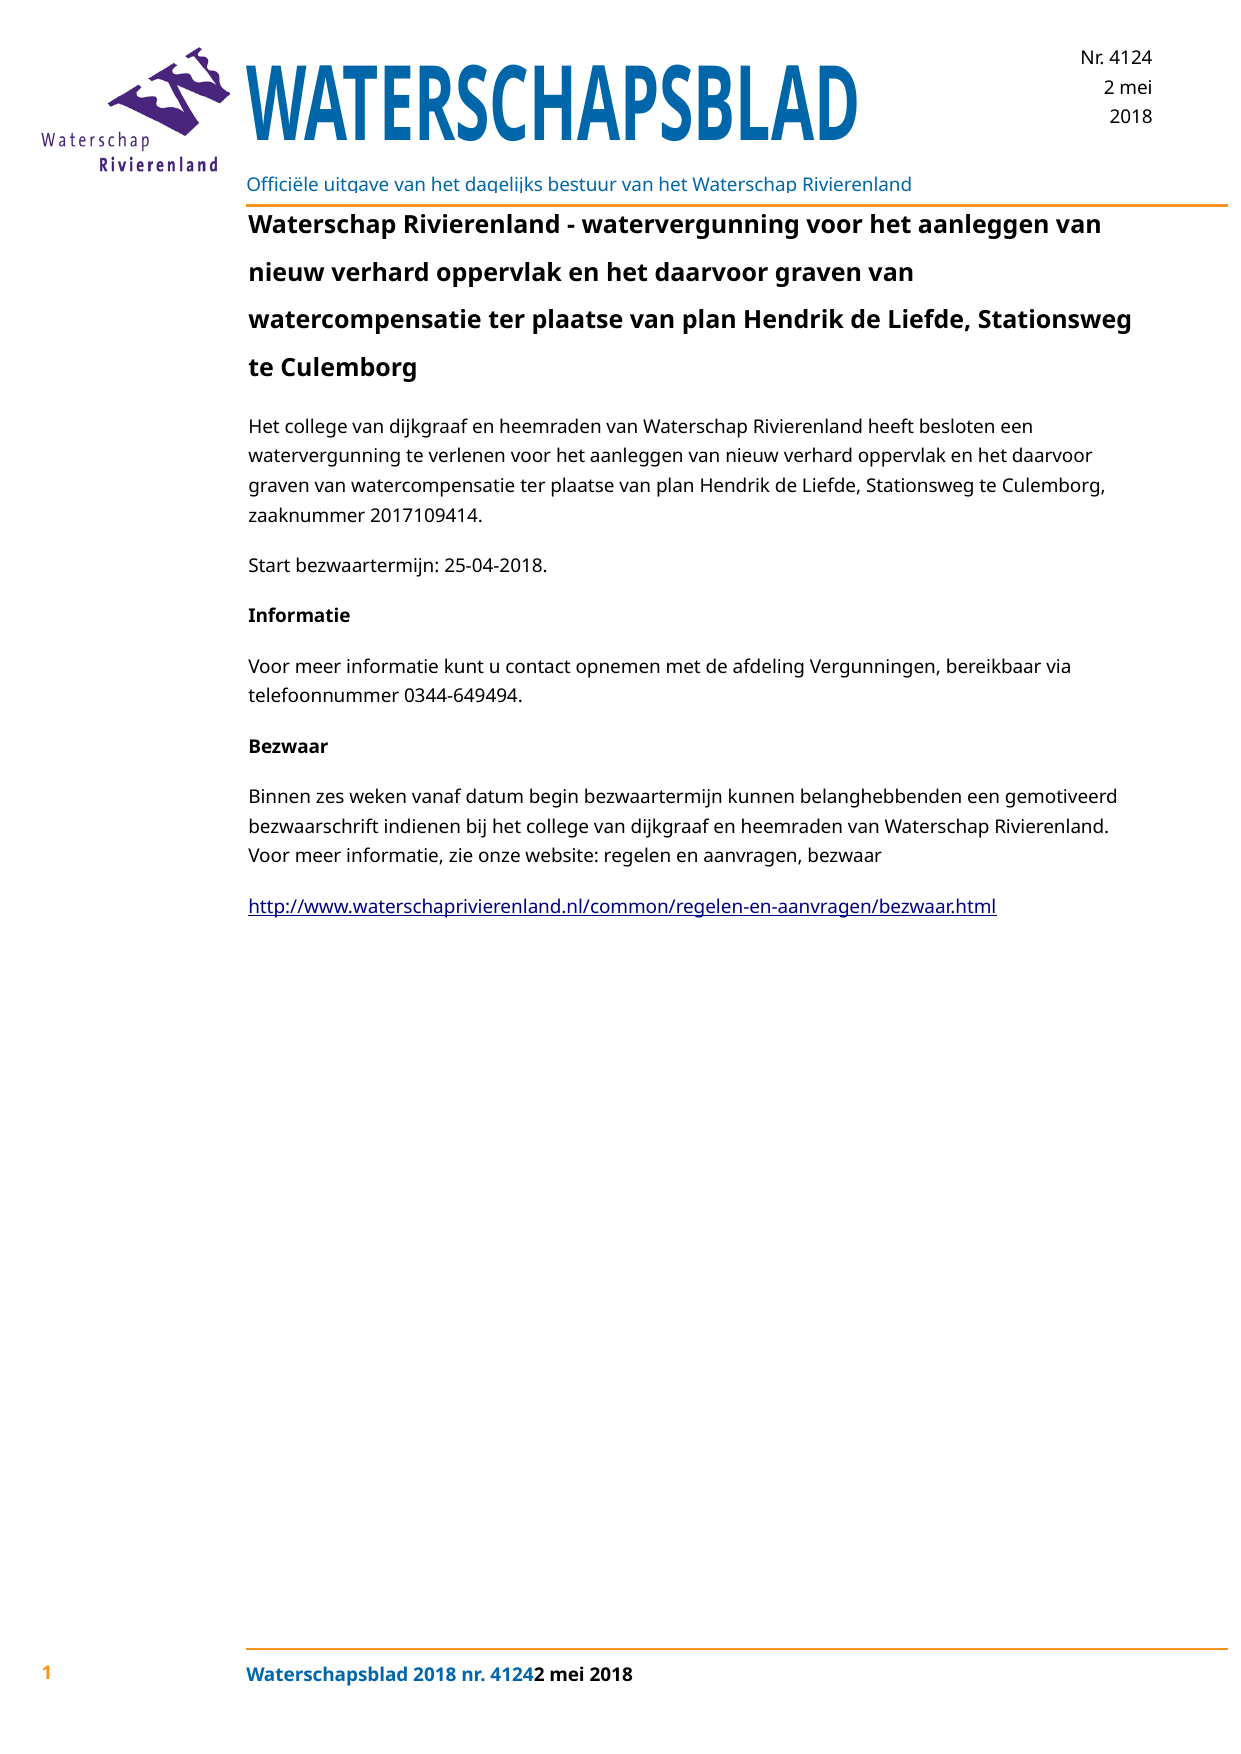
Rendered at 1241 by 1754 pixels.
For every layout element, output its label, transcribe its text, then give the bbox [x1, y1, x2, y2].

text Start bezwaartermijn: 25-04-2018. [248, 552, 1152, 578]
text Het college van dijkgraaf en heemraden van Waterschap Rivierenland heeft besloten een watervergunning te verlenen voor het aanleggen van nieuw verhard oppervlak en het daarvoor graven van watercompensatie ter plaatse van plan Hendrik de Liefde, Stationsweg te Culemborg, zaaknummer 2017109414. [248, 413, 1152, 528]
text Binnen zes weken vanaf datum begin bezwaartermijn kunnen belanghebbenden een gemotiveerd bezwaarschrift indienen bij het college van dijkgraaf en heemraden van Waterschap Rivierenland. Voor meer informatie, zie onze website: regelen en aanvragen, bezwaar [248, 783, 1152, 868]
text http://www.waterschaprivierenland.nl/common/regelen-en-aanvragen/bezwaar.html [248, 893, 1152, 919]
text Bezwaar [248, 733, 1152, 759]
text Voor meer informatie kunt u contact opnemen met de afdeling Vergunningen, bereikbaar via telefoonnummer 0344-649494. [248, 653, 1152, 708]
text Informatie [248, 603, 1152, 628]
picture [41, 47, 231, 172]
text Waterschap Rivierenland - watervergunning voor het aanleggen van nieuw verhard oppervlak en het daarvoor graven van watercompensatie ter plaatse van plan Hendrik de Liefde, Stationsweg te Culemborg [248, 207, 1152, 384]
